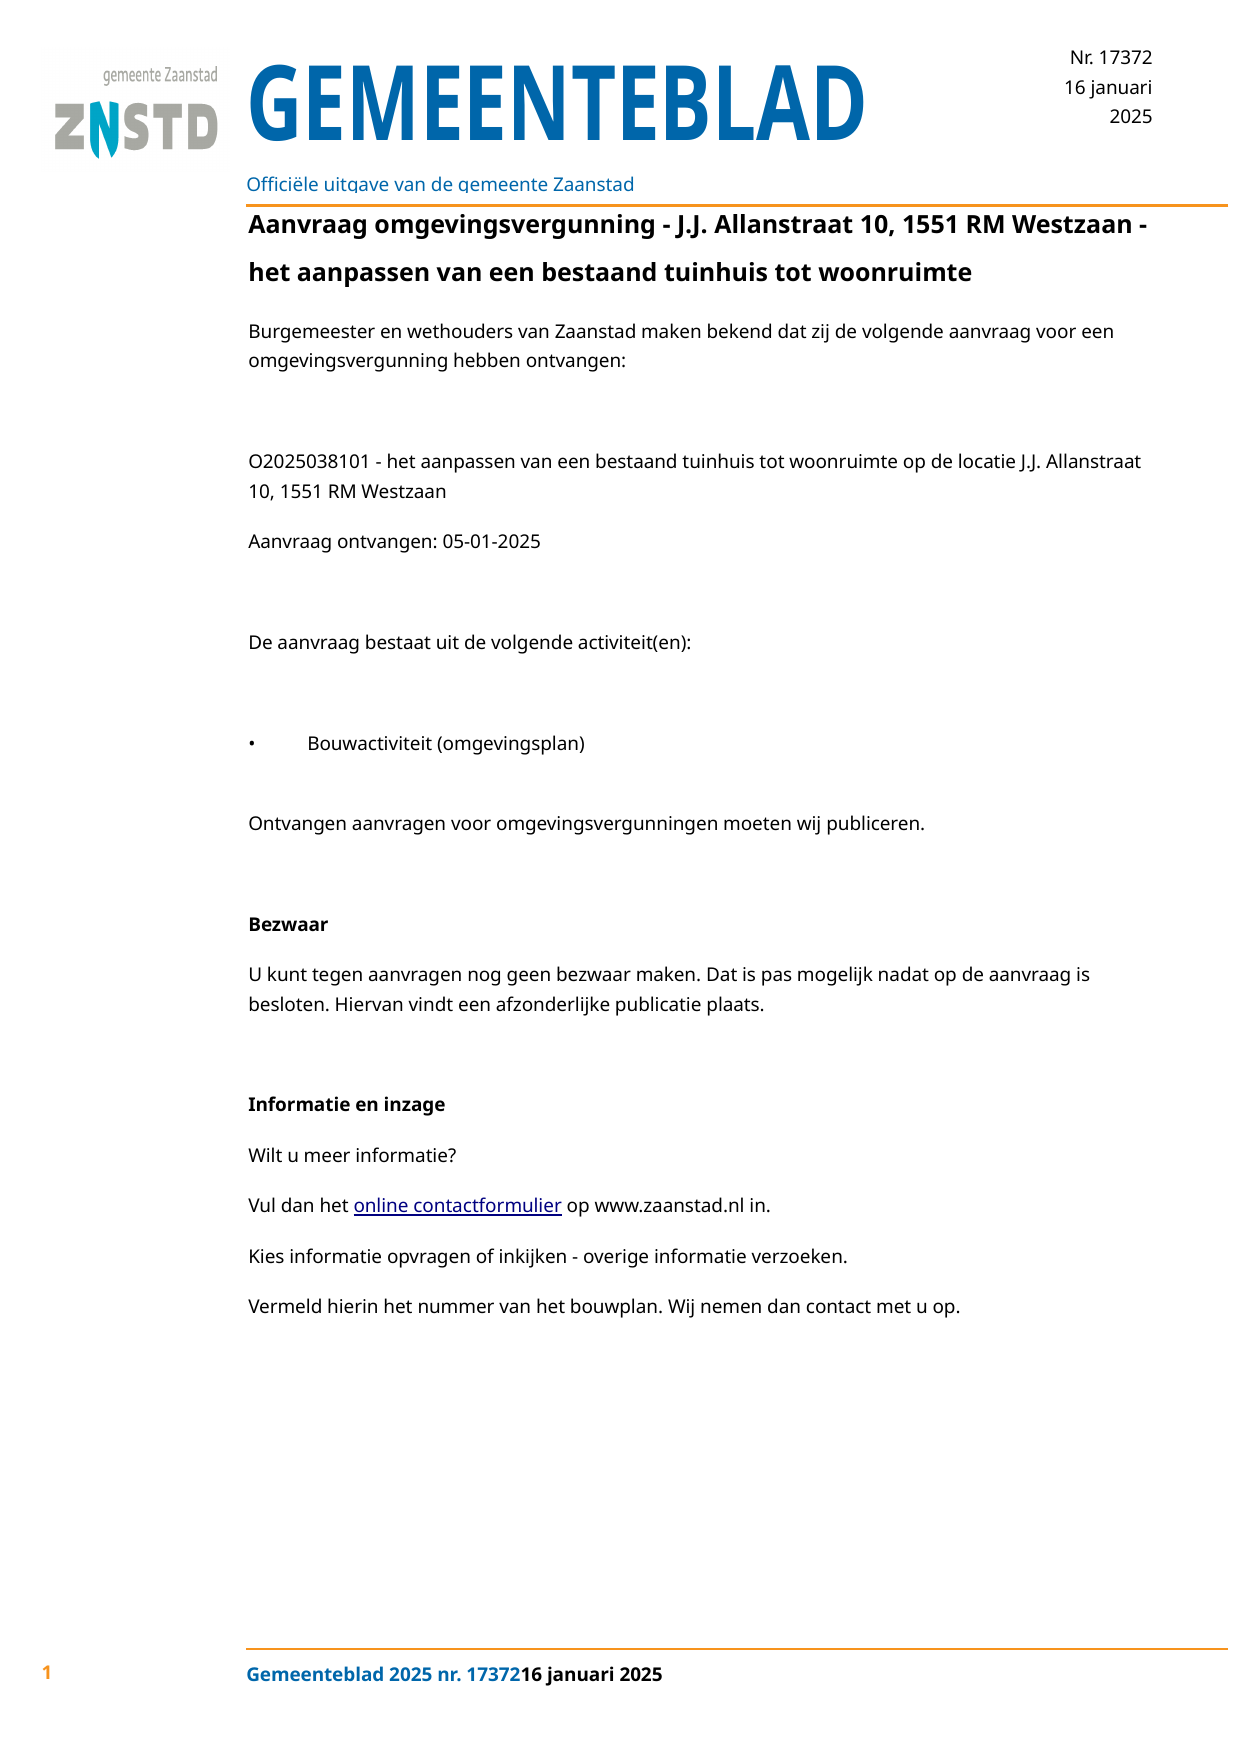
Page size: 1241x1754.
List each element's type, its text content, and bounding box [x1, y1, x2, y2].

text Ontvangen aanvragen voor omgevingsvergunningen moeten wij publiceren. [248, 810, 1152, 836]
text Aanvraag omgevingsvergunning - J.J. Allanstraat 10, 1551 RM Westzaan - het aanpassen van een bestaand tuinhuis tot woonruimte [248, 207, 1152, 288]
text Wilt u meer informatie? [248, 1142, 1152, 1168]
text Kies informatie opvragen of inkijken - overige informatie verzoeken. [248, 1243, 1152, 1269]
text Bezwaar [248, 911, 1152, 937]
text O2025038101 - het aanpassen van een bestaand tuinhuis tot woonruimte op de locatie J.J. Allanstraat 10, 1551 RM Westzaan [248, 448, 1152, 504]
text Informatie en inzage [248, 1092, 1152, 1117]
text Burgemeester en wethouders van Zaanstad maken bekend dat zij de volgende aanvraag voor een omgevingsvergunning hebben ontvangen: [248, 318, 1152, 373]
list Bouwactiviteit (omgevingsplan) [248, 730, 1152, 756]
text U kunt tegen aanvragen nog geen bezwaar maken. Dat is pas mogelijk nadat op de aanvraag is besloten. Hiervan vindt een afzonderlijke publicatie plaats. [248, 961, 1152, 1017]
text De aanvraag bestaat uit de volgende activiteit(en): [248, 629, 1152, 655]
text Aanvraag ontvangen: 05-01-2025 [248, 528, 1152, 554]
text Vul dan het online contactformulier op www.zaanstad.nl in. [248, 1192, 1152, 1218]
picture [41, 47, 231, 172]
text Vermeld hierin het nummer van het bouwplan. Wij nemen dan contact met u op. [248, 1293, 1152, 1319]
